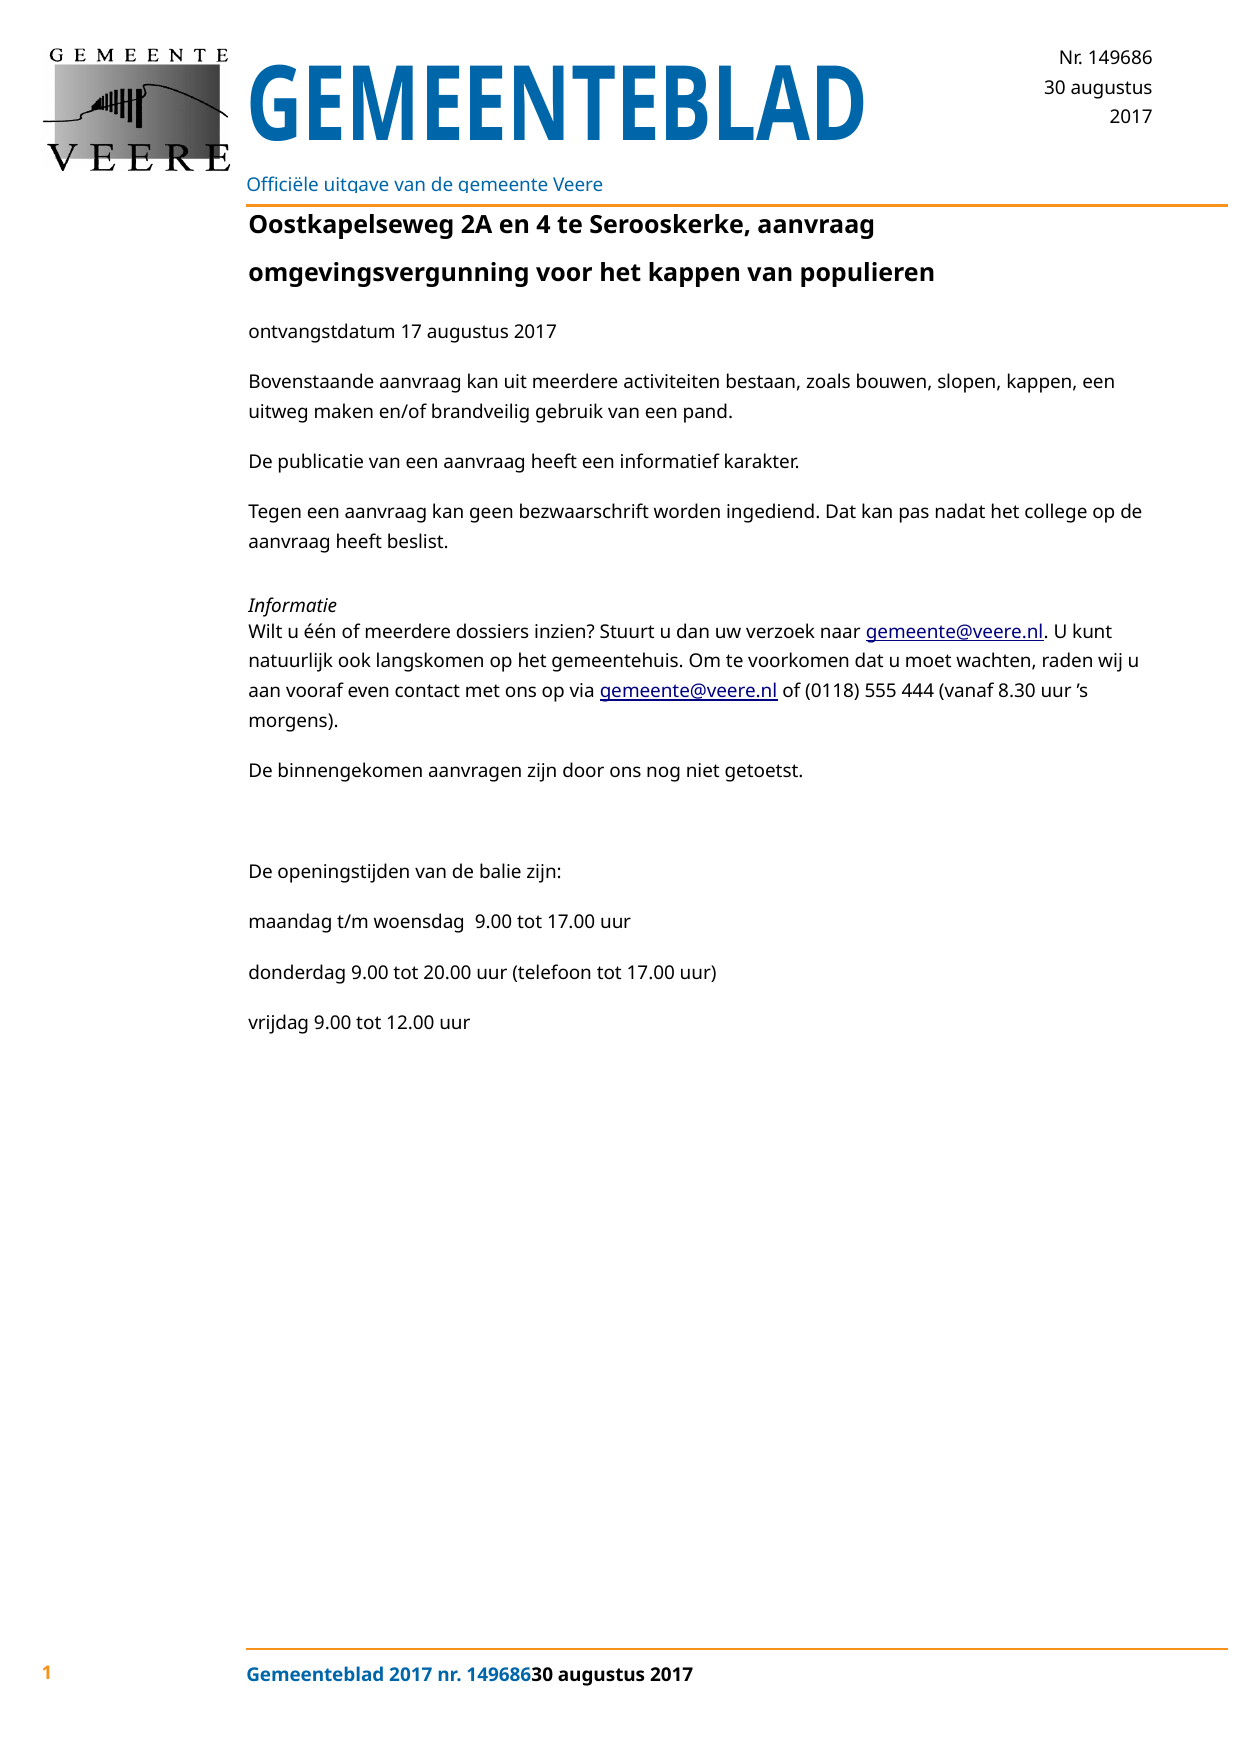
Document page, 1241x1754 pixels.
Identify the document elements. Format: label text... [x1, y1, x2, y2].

text Bovenstaande aanvraag kan uit meerdere activiteiten bestaan, zoals bouwen, slopen, kappen, een uitweg maken en/of brandveilig gebruik van een pand. [248, 368, 1152, 424]
text donderdag 9.00 tot 20.00 uur (telefoon tot 17.00 uur) [248, 959, 1152, 984]
text ontvangstdatum 17 augustus 2017 [248, 318, 1152, 344]
text De publicatie van een aanvraag heeft een informatief karakter. [248, 448, 1152, 474]
text vrijdag 9.00 tot 12.00 uur [248, 1009, 1152, 1035]
text De openingstijden van de balie zijn: [248, 858, 1152, 884]
text Oostkapelseweg 2A en 4 te Serooskerke, aanvraag omgevingsvergunning voor het kappen van populieren [248, 207, 1152, 288]
picture [41, 47, 231, 172]
text Tegen een aanvraag kan geen bezwaarschrift worden ingediend. Dat kan pas nadat het college op de aanvraag heeft beslist. [248, 499, 1152, 554]
text Wilt u één of meerdere dossiers inzien? Stuurt u dan uw verzoek naar gemeente@veere.nl. U kunt natuurlijk ook langskomen op het gemeentehuis. Om te voorkomen dat u moet wachten, raden wij u aan vooraf even contact met ons op via gemeente@veere.nl of (0118) 555 444 (vanaf 8.30 uur ’s morgens). [248, 618, 1152, 732]
text Informatie [248, 592, 1152, 618]
text maandag t/m woensdag 9.00 tot 17.00 uur [248, 908, 1152, 934]
text De binnengekomen aanvragen zijn door ons nog niet getoetst. [248, 757, 1152, 783]
